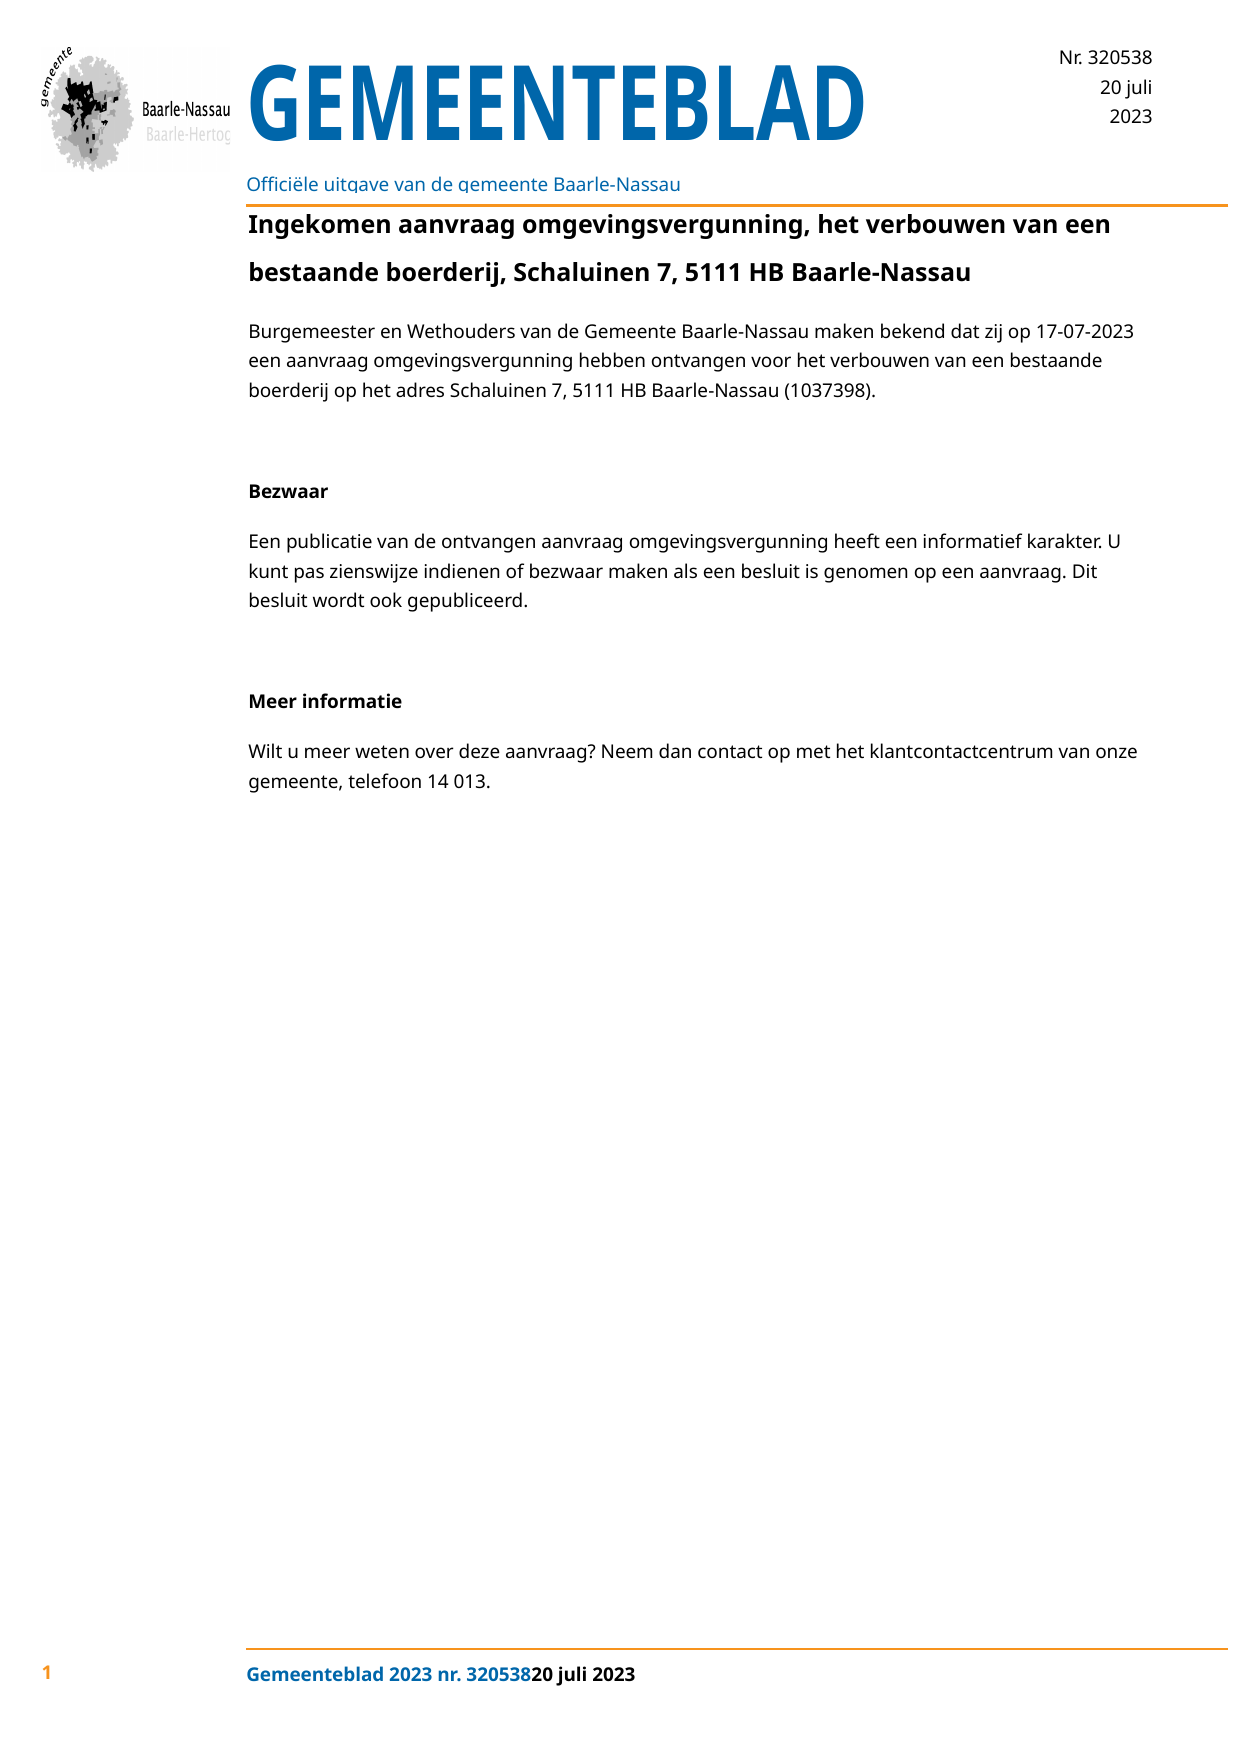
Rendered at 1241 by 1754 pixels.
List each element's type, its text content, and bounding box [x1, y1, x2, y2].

text Bezwaar [248, 478, 1152, 504]
picture [41, 47, 231, 172]
text Ingekomen aanvraag omgevingsvergunning, het verbouwen van een bestaande boerderij, Schaluinen 7, 5111 HB Baarle-Nassau [248, 207, 1152, 288]
text Burgemeester en Wethouders van de Gemeente Baarle-Nassau maken bekend dat zij op 17-07-2023 een aanvraag omgevingsvergunning hebben ontvangen voor het verbouwen van een bestaande boerderij op het adres Schaluinen 7, 5111 HB Baarle-Nassau (1037398). [248, 318, 1152, 403]
text Wilt u meer weten over deze aanvraag? Neem dan contact op met het klantcontactcentrum van onze gemeente, telefoon 14 013. [248, 739, 1152, 794]
text Meer informatie [248, 688, 1152, 714]
text Een publicatie van de ontvangen aanvraag omgevingsvergunning heeft een informatief karakter. U kunt pas zienswijze indienen of bezwaar maken als een besluit is genomen op een aanvraag. Dit besluit wordt ook gepubliceerd. [248, 528, 1152, 613]
